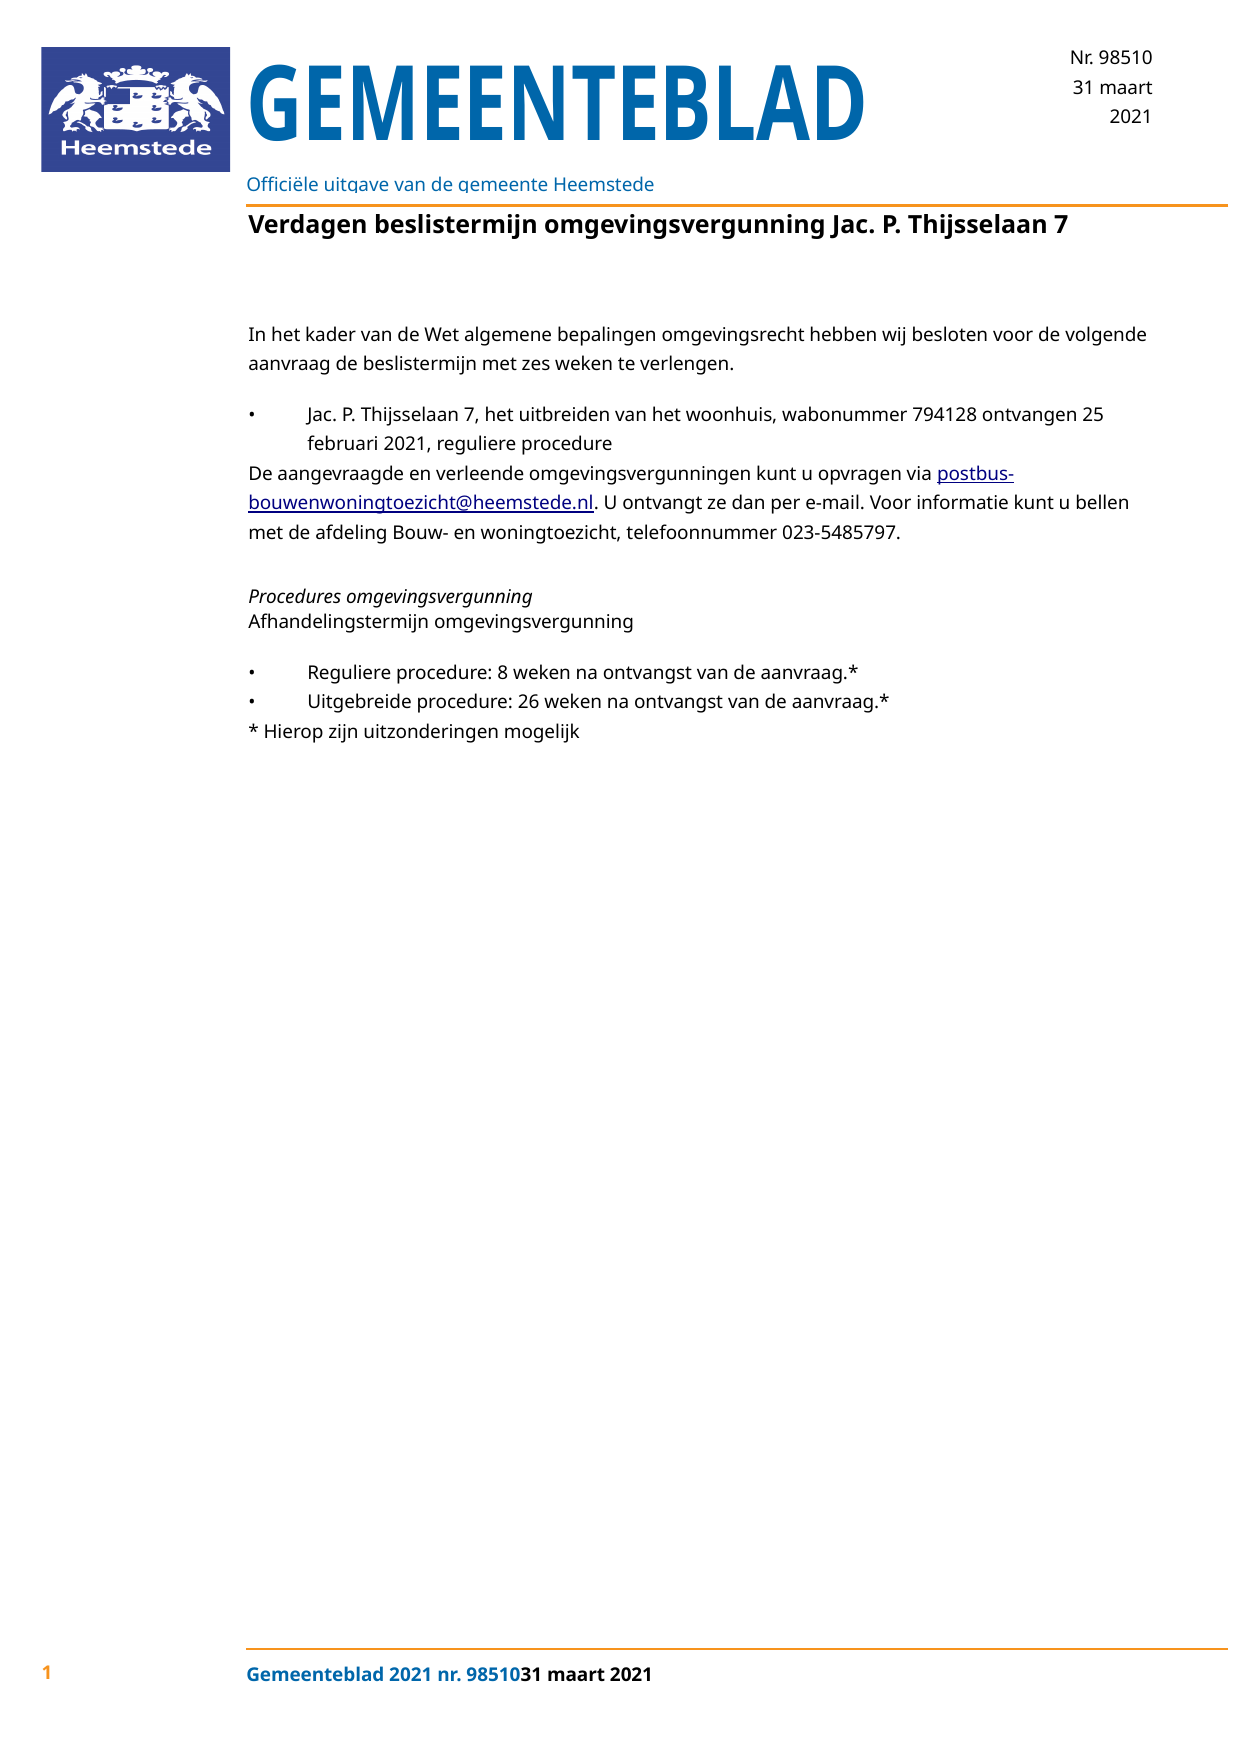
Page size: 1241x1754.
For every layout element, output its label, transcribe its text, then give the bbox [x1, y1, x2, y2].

text In het kader van de Wet algemene bepalingen omgevingsrecht hebben wij besloten voor de volgende aanvraag de beslistermijn met zes weken te verlengen. [248, 321, 1152, 376]
list Uitgebreide procedure: 26 weken na ontvangst van de aanvraag.* [248, 689, 1152, 714]
text Verdagen beslistermijn omgevingsvergunning Jac. P. Thijsselaan 7 [248, 207, 1152, 241]
text De aangevraagde en verleende omgevingsvergunningen kunt u opvragen via postbus-bouwenwoningtoezicht@heemstede.nl. U ontvangt ze dan per e-mail. Voor informatie kunt u bellen met de afdeling Bouw- en woningtoezicht, telefoonnummer 023-5485797. [248, 460, 1152, 545]
text * Hierop zijn uitzonderingen mogelijk [248, 718, 1152, 744]
list Reguliere procedure: 8 weken na ontvangst van de aanvraag.* [248, 659, 1152, 685]
list Jac. P. Thijsselaan 7, het uitbreiden van het woonhuis, wabonummer 794128 ontvangen 25 februari 2021, reguliere procedure [248, 401, 1152, 456]
text Afhandelingstermijn omgevingsvergunning [248, 609, 1152, 634]
text Procedures omgevingsvergunning [248, 583, 1152, 609]
picture [41, 47, 231, 172]
